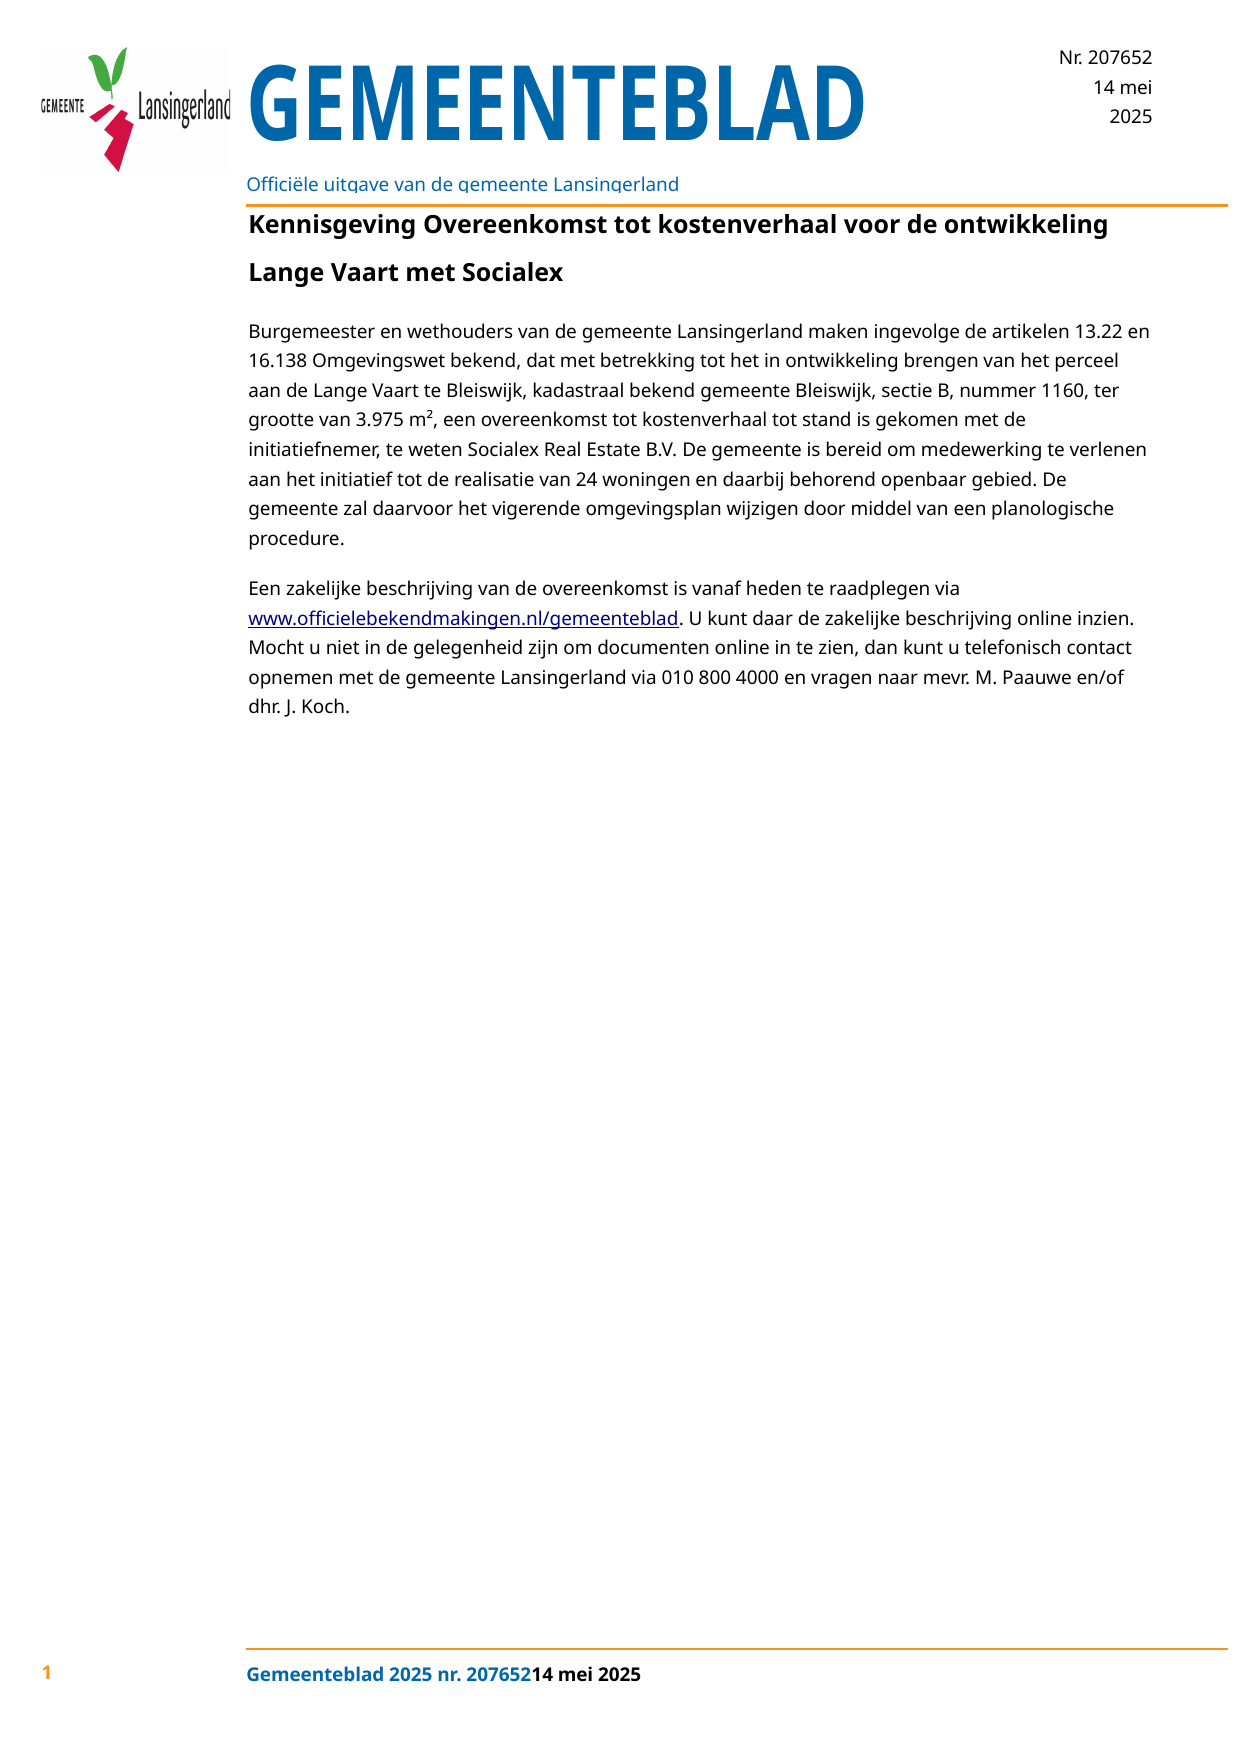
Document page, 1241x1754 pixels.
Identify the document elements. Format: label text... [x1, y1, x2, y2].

text Kennisgeving Overeenkomst tot kostenverhaal voor de ontwikkeling Lange Vaart met Socialex [248, 207, 1152, 288]
text Een zakelijke beschrijving van de overeenkomst is vanaf heden te raadplegen via www.officielebekendmakingen.nl/gemeenteblad. U kunt daar de zakelijke beschrijving online inzien. Mocht u niet in de gelegenheid zijn om documenten online in te zien, dan kunt u telefonisch contact opnemen met de gemeente Lansingerland via 010 800 4000 en vragen naar mevr. M. Paauwe en/of dhr. J. Koch. [248, 575, 1152, 719]
picture [41, 47, 231, 172]
text Burgemeester en wethouders van de gemeente Lansingerland maken ingevolge de artikelen 13.22 en 16.138 Omgevingswet bekend, dat met betrekking tot het in ontwikkeling brengen van het perceel aan de Lange Vaart te Bleiswijk, kadastraal bekend gemeente Bleiswijk, sectie B, nummer 1160, ter grootte van 3.975 m², een overeenkomst tot kostenverhaal tot stand is gekomen met de initiatiefnemer, te weten Socialex Real Estate B.V. De gemeente is bereid om medewerking te verlenen aan het initiatief tot de realisatie van 24 woningen en daarbij behorend openbaar gebied. De gemeente zal daarvoor het vigerende omgevingsplan wijzigen door middel van een planologische procedure. [248, 318, 1152, 551]
